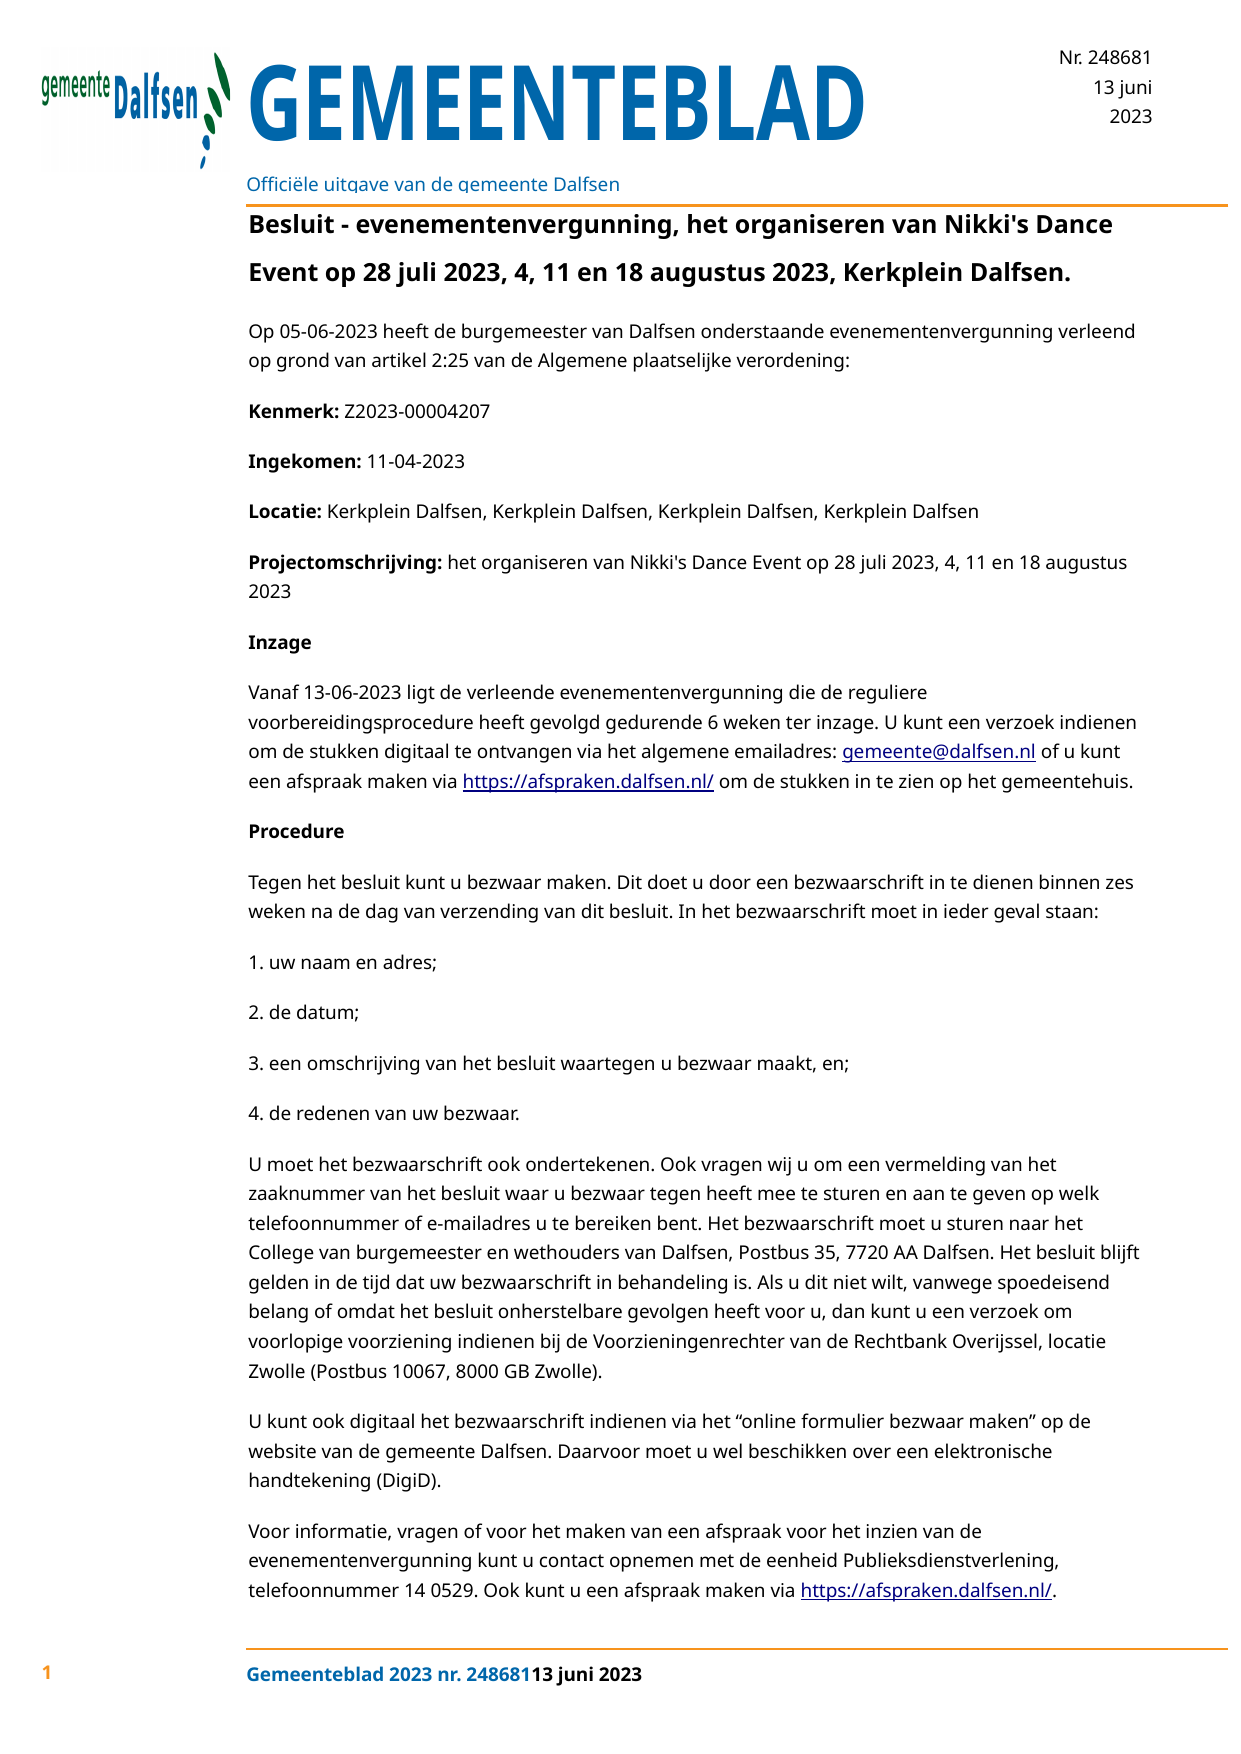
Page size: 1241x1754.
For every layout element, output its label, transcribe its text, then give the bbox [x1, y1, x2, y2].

text U moet het bezwaarschrift ook ondertekenen. Ook vragen wij u om een vermelding van het zaaknummer van het besluit waar u bezwaar tegen heeft mee te sturen en aan te geven op welk telefoonnummer of e-mailadres u te bereiken bent. Het bezwaarschrift moet u sturen naar het College van burgemeester en wethouders van Dalfsen, Postbus 35, 7720 AA Dalfsen. Het besluit blijft gelden in de tijd dat uw bezwaarschrift in behandeling is. Als u dit niet wilt, vanwege spoedeisend belang of omdat het besluit onherstelbare gevolgen heeft voor u, dan kunt u een verzoek om voorlopige voorziening indienen bij de Voorzieningenrechter van de Rechtbank Overijssel, locatie Zwolle (Postbus 10067, 8000 GB Zwolle). [248, 1151, 1152, 1384]
text Procedure [248, 819, 1152, 844]
text U kunt ook digitaal het bezwaarschrift indienen via het “online formulier bezwaar maken” op de website van de gemeente Dalfsen. Daarvoor moet u wel beschikken over een elektronische handtekening (DigiD). [248, 1408, 1152, 1493]
text Tegen het besluit kunt u bezwaar maken. Dit doet u door een bezwaarschrift in te dienen binnen zes weken na de dag van verzending van dit besluit. In het bezwaarschrift moet in ieder geval staan: [248, 869, 1152, 924]
text Kenmerk: Z2023-00004207 [248, 398, 1152, 424]
text Locatie: Kerkplein Dalfsen, Kerkplein Dalfsen, Kerkplein Dalfsen, Kerkplein Dalfsen [248, 499, 1152, 524]
text Inzage [248, 629, 1152, 655]
text 1. uw naam en adres; [248, 949, 1152, 975]
text Voor informatie, vragen of voor het maken van een afspraak voor het inzien van de evenementenvergunning kunt u contact opnemen met de eenheid Publieksdienstverlening, telefoonnummer 14 0529. Ook kunt u een afspraak maken via https://afspraken.dalfsen.nl/. [248, 1518, 1152, 1603]
text Projectomschrijving: het organiseren van Nikki's Dance Event op 28 juli 2023, 4, 11 en 18 augustus 2023 [248, 549, 1152, 604]
picture [41, 47, 231, 172]
text Op 05-06-2023 heeft de burgemeester van Dalfsen onderstaande evenementenvergunning verleend op grond van artikel 2:25 van de Algemene plaatselijke verordening: [248, 318, 1152, 373]
text 3. een omschrijving van het besluit waartegen u bezwaar maakt, en; [248, 1050, 1152, 1076]
text Ingekomen: 11-04-2023 [248, 448, 1152, 474]
text Vanaf 13-06-2023 ligt de verleende evenementenvergunning die de reguliere voorbereidingsprocedure heeft gevolgd gedurende 6 weken ter inzage. U kunt een verzoek indienen om de stukken digitaal te ontvangen via het algemene emailadres: gemeente@dalfsen.nl of u kunt een afspraak maken via https://afspraken.dalfsen.nl/ om de stukken in te zien op het gemeentehuis. [248, 679, 1152, 794]
text 2. de datum; [248, 999, 1152, 1025]
text 4. de redenen van uw bezwaar. [248, 1100, 1152, 1126]
text Besluit - evenementenvergunning, het organiseren van Nikki's Dance Event op 28 juli 2023, 4, 11 en 18 augustus 2023, Kerkplein Dalfsen. [248, 207, 1152, 288]
